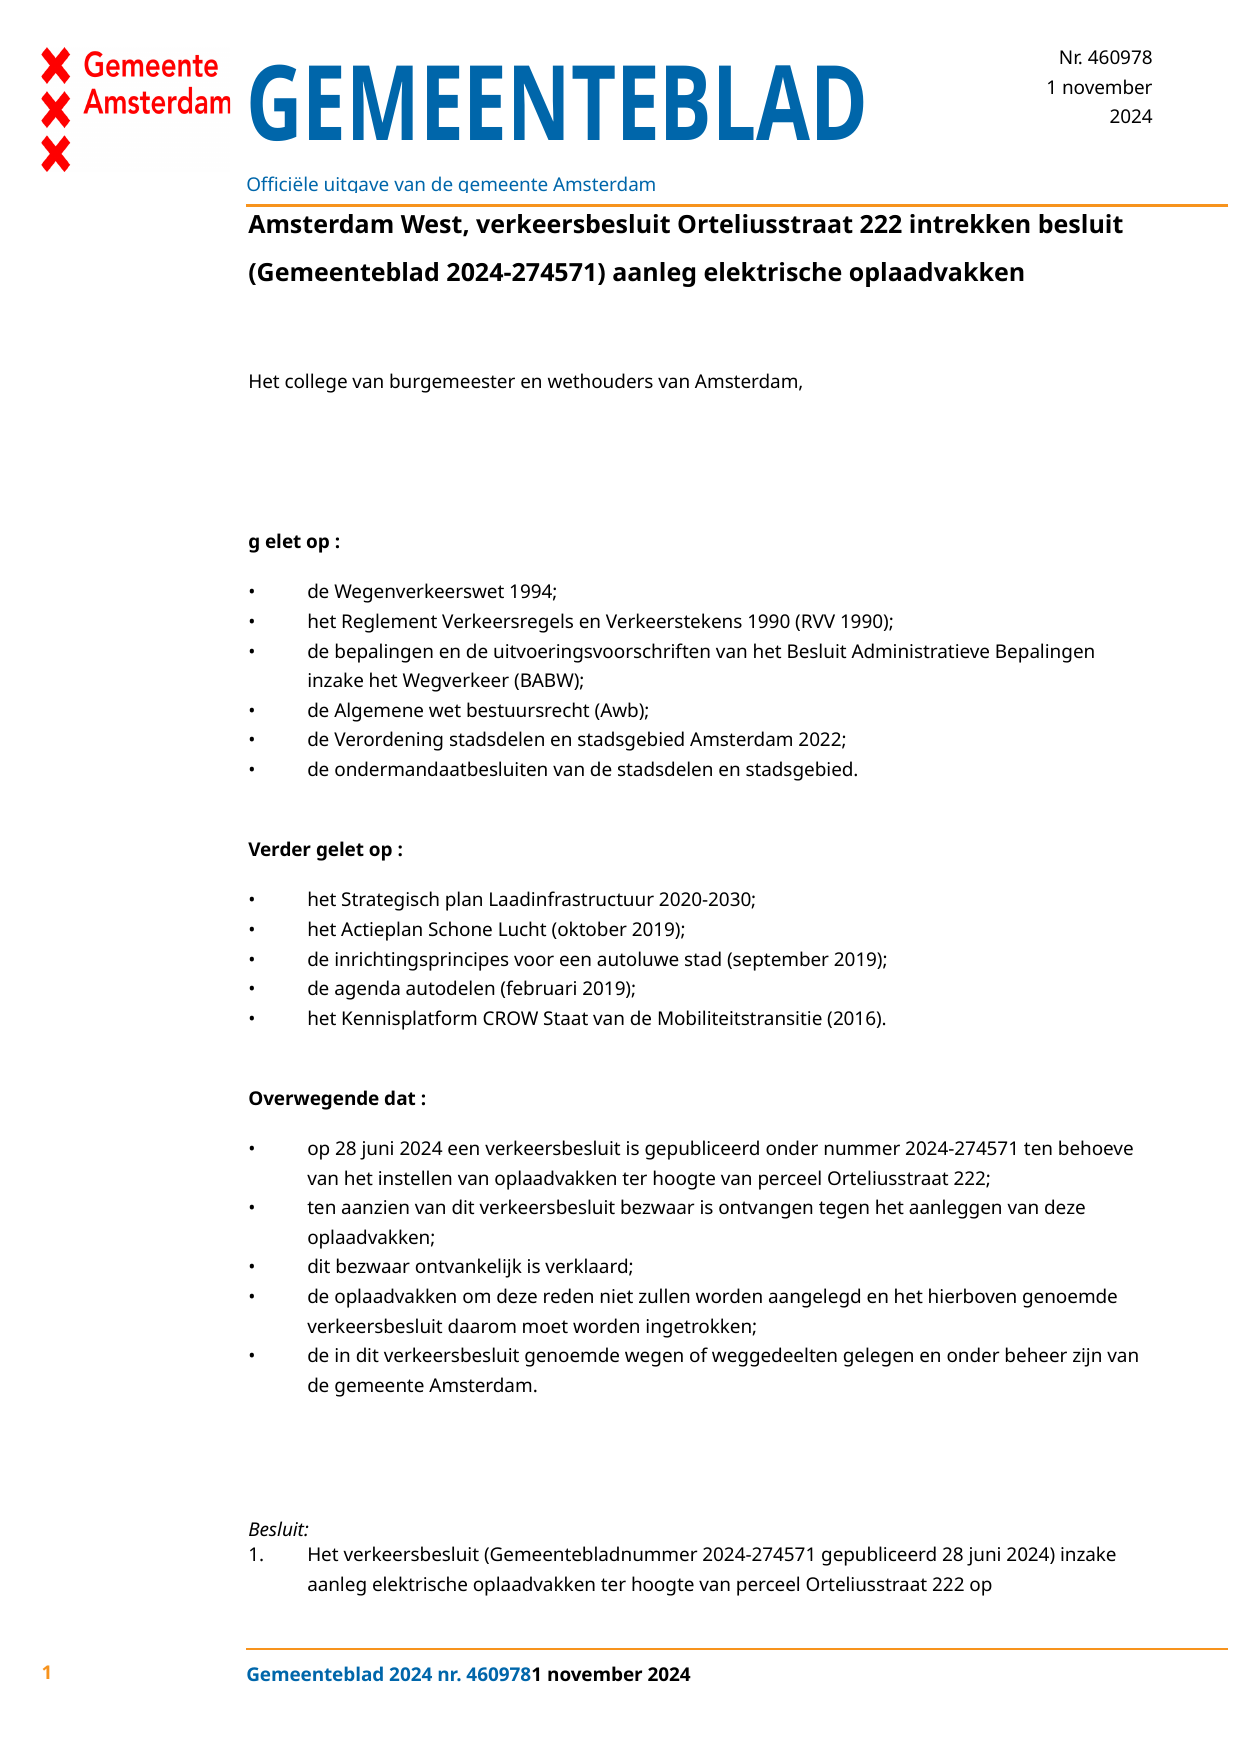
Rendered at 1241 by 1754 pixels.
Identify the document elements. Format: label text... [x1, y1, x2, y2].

list de ondermandaatbesluiten van de stadsdelen en stadsgebied. [248, 756, 1152, 782]
list de Algemene wet bestuursrecht (Awb); [248, 697, 1152, 723]
picture [41, 47, 231, 172]
list dit bezwaar ontvankelijk is verklaard; [248, 1254, 1152, 1279]
list het Actieplan Schone Lucht (oktober 2019); [248, 916, 1152, 942]
text Besluit: [248, 1516, 1152, 1542]
list het Kennisplatform CROW Staat van de Mobiliteitstransitie (2016). [248, 1005, 1152, 1031]
list Het verkeersbesluit (Gemeentebladnummer 2024-274571 gepubliceerd 28 juni 2024) inzake aanleg elektrische oplaadvakken ter hoogte van perceel Orteliusstraat 222 op [248, 1542, 1152, 1597]
list de agenda autodelen (februari 2019); [248, 975, 1152, 1001]
list ten aanzien van dit verkeersbesluit bezwaar is ontvangen tegen het aanleggen van deze oplaadvakken; [248, 1194, 1152, 1250]
list het Reglement Verkeersregels en Verkeerstekens 1990 (RVV 1990); [248, 608, 1152, 634]
text Overwegende dat : [248, 1085, 1152, 1111]
text Amsterdam West, verkeersbesluit Orteliusstraat 222 intrekken besluit (Gemeenteblad 2024-274571) aanleg elektrische oplaadvakken [248, 207, 1152, 288]
list op 28 juni 2024 een verkeersbesluit is gepubliceerd onder nummer 2024-274571 ten behoeve van het instellen van oplaadvakken ter hoogte van perceel Orteliusstraat 222; [248, 1135, 1152, 1191]
list het Strategisch plan Laadinfrastructuur 2020-2030; [248, 887, 1152, 912]
list de in dit verkeersbesluit genoemde wegen of weggedeelten gelegen en onder beheer zijn van de gemeente Amsterdam. [248, 1342, 1152, 1398]
text Verder gelet op : [248, 836, 1152, 862]
list de inrichtingsprincipes voor een autoluwe stad (september 2019); [248, 946, 1152, 971]
list de oplaadvakken om deze reden niet zullen worden aangelegd en het hierboven genoemde verkeersbesluit daarom moet worden ingetrokken; [248, 1283, 1152, 1338]
list de Wegenverkeerswet 1994; [248, 579, 1152, 604]
list de bepalingen en de uitvoeringsvoorschriften van het Besluit Administratieve Bepalingen inzake het Wegverkeer (BABW); [248, 638, 1152, 693]
list de Verordening stadsdelen en stadsgebied Amsterdam 2022; [248, 727, 1152, 752]
text Het college van burgemeester en wethouders van Amsterdam, [248, 368, 1152, 394]
text g elet op : [248, 528, 1152, 554]
